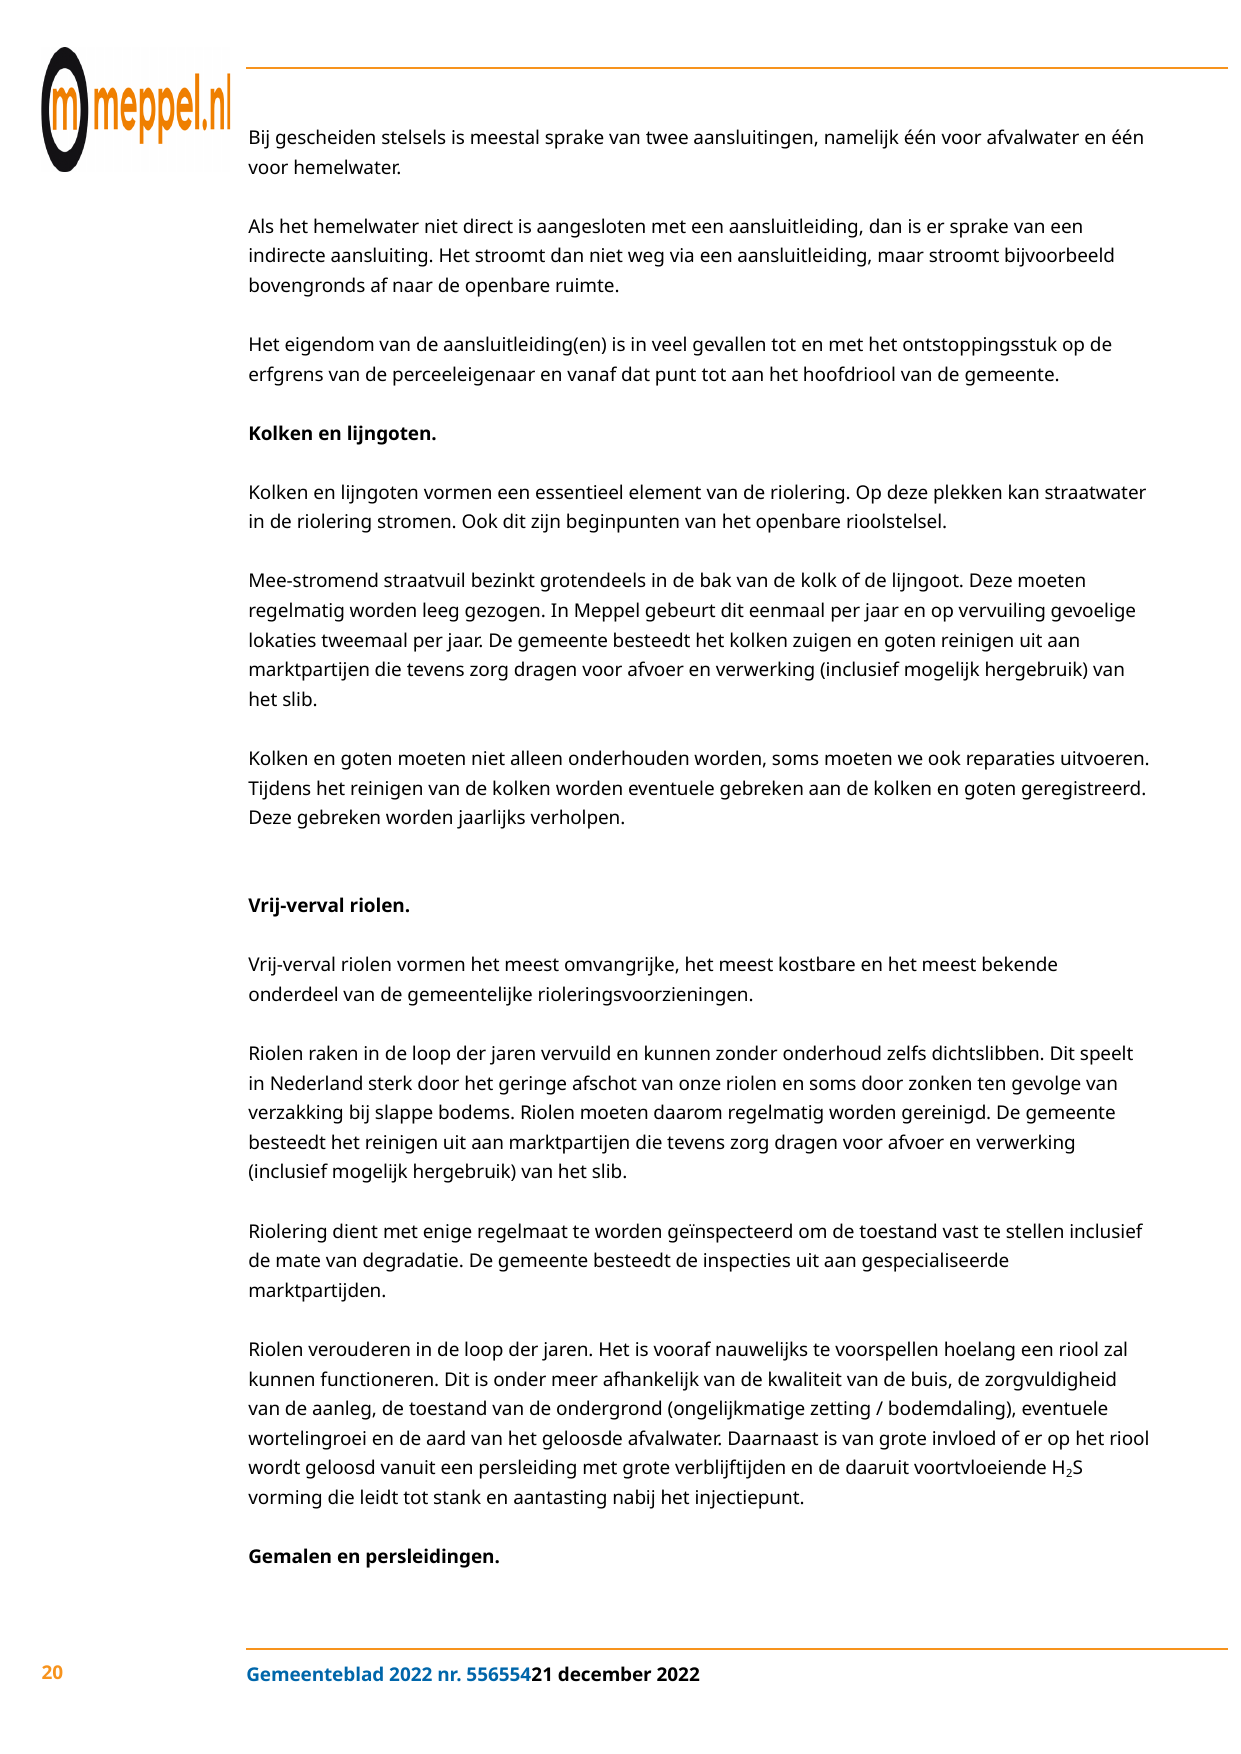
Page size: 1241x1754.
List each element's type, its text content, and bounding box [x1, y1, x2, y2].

picture [41, 47, 231, 172]
table_header Kolken en lijngoten. Kolken en lijngoten vormen een essentieel element van de riolering. Op deze plekken kan straatwater in de riolering stromen. Ook dit zijn beginpunten van het openbare rioolstelsel. Mee-stromend straatvuil bezinkt grotendeels in de bak van de kolk of de lijngoot. Deze moeten regelmatig worden leeg gezogen. In Meppel gebeurt dit eenmaal per jaar en op vervuiling gevoelige lokaties tweemaal per jaar. De gemeente besteedt het kolken zuigen en goten reinigen uit aan marktpartijen die tevens zorg dragen voor afvoer en verwerking (inclusief mogelijk hergebruik) van het slib. Kolken en goten moeten niet alleen onderhouden worden, soms moeten we ook reparaties uitvoeren. Tijdens het reinigen van de kolken worden eventuele gebreken aan de kolken en goten geregistreerd. Deze gebreken worden jaarlijks verholpen. [248, 420, 1152, 859]
table_header Gemalen en persleidingen. [248, 1543, 1152, 1598]
table_header Bij gescheiden stelsels is meestal sprake van twee aansluitingen, namelijk één voor afvalwater en één voor hemelwater. Als het hemelwater niet direct is aangesloten met een aansluitleiding, dan is er sprake van een indirecte aansluiting. Het stroomt dan niet weg via een aansluitleiding, maar stroomt bijvoorbeeld bovengronds af naar de openbare ruimte. Het eigendom van de aansluitleiding(en) is in veel gevallen tot en met het ontstoppingsstuk op de erfgrens van de perceeleigenaar en vanaf dat punt tot aan het hoofdriool van de gemeente. [248, 95, 1152, 387]
table_header Vrij-verval riolen. Vrij-verval riolen vormen het meest omvangrijke, het meest kostbare en het meest bekende onderdeel van de gemeentelijke rioleringsvoorzieningen. Riolen raken in de loop der jaren vervuild en kunnen zonder onderhoud zelfs dichtslibben. Dit speelt in Nederland sterk door het geringe afschot van onze riolen en soms door zonken ten gevolge van verzakking bij slappe bodems. Riolen moeten daarom regelmatig worden gereinigd. De gemeente besteedt het reinigen uit aan marktpartijen die tevens zorg dragen voor afvoer en verwerking (inclusief mogelijk hergebruik) van het slib. Riolering dient met enige regelmaat te worden geïnspecteerd om de toestand vast te stellen inclusief de mate van degradatie. De gemeente besteedt de inspecties uit aan gespecialiseerde marktpartijden. Riolen verouderen in de loop der jaren. Het is vooraf nauwelijks te voorspellen hoelang een riool zal kunnen functioneren. Dit is onder meer afhankelijk van de kwaliteit van de buis, de zorgvuldigheid van de aanleg, de toestand van de ondergrond (ongelijkmatige zetting / bodemdaling), eventuele wortelingroei en de aard van het geloosde afvalwater. Daarnaast is van grote invloed of er op het riool wordt geloosd vanuit een persleiding met grote verblijftijden en de daaruit voortvloeiende H2S vorming die leidt tot stank en aantasting nabij het injectiepunt. [248, 893, 1152, 1510]
